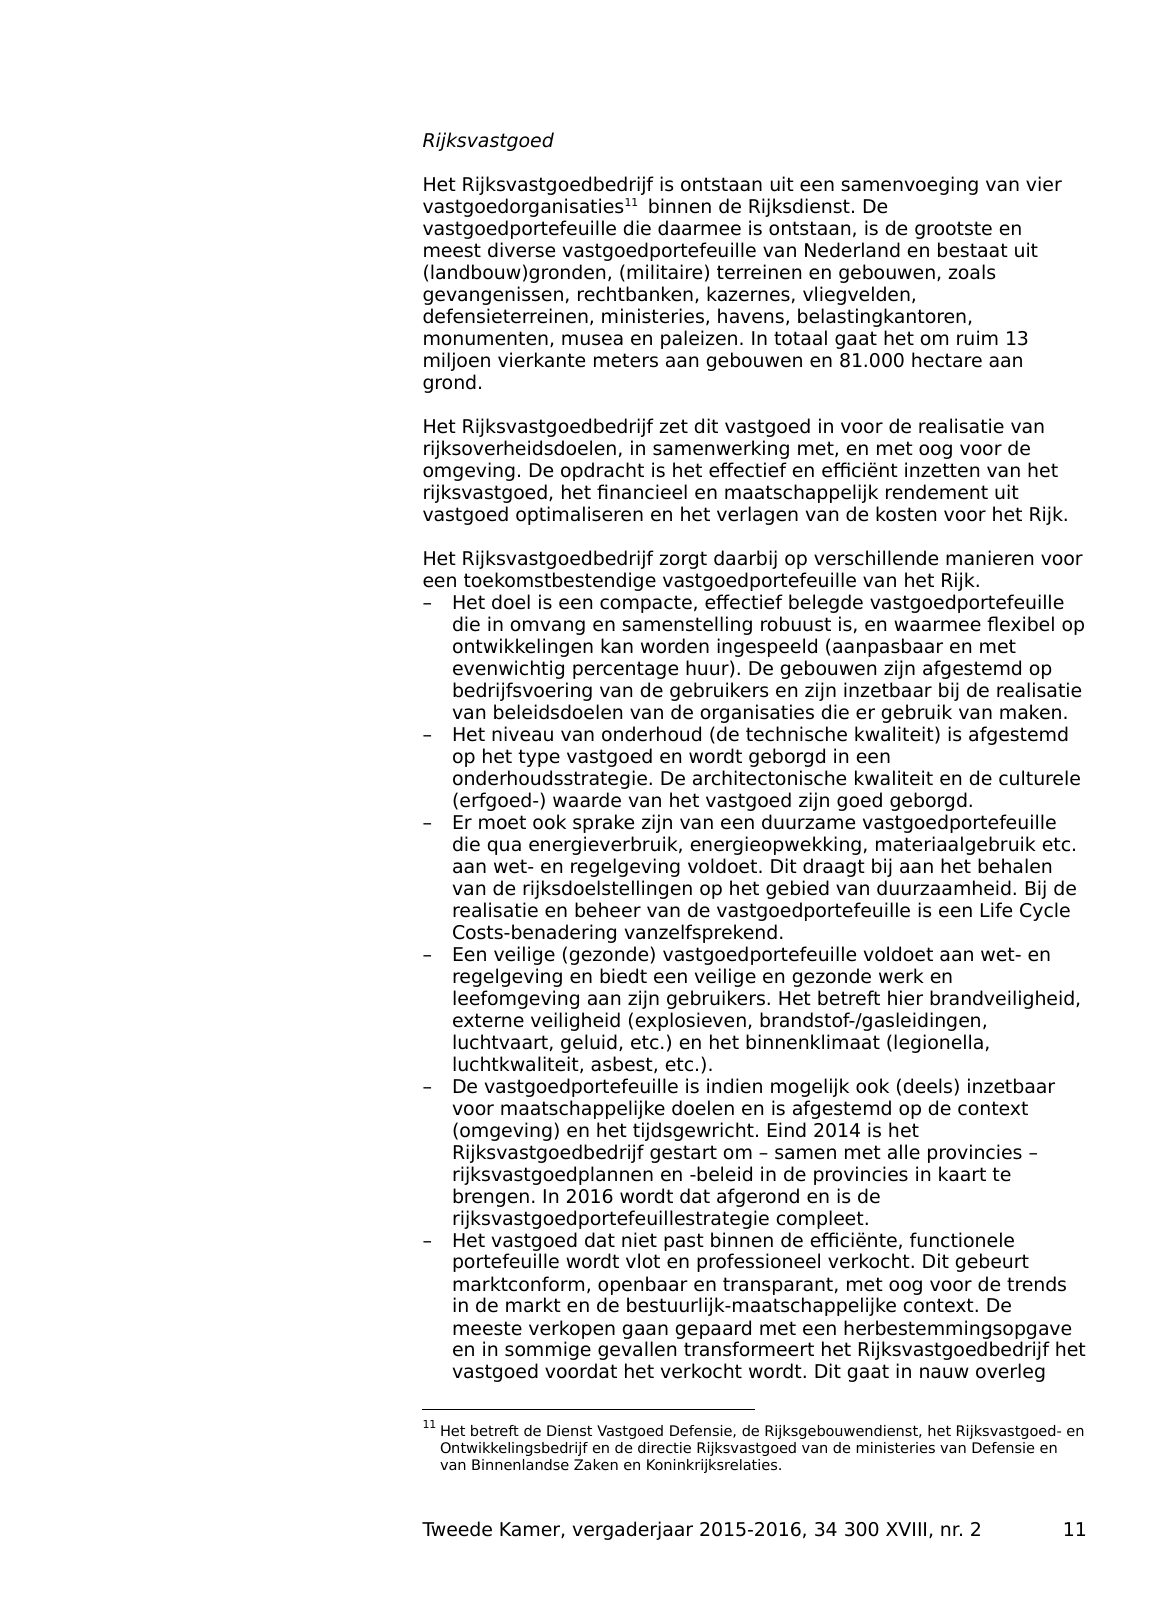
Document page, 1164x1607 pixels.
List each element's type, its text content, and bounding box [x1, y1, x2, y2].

text – Een veilige (gezonde) vastgoedportefeuille voldoet aan wet- en regelgeving en biedt een veilige en gezonde werk en leefomgeving aan zijn gebruikers. Het betreft hier brandveiligheid, externe veiligheid (explosieven, brandstof-/gasleidingen, luchtvaart, geluid, etc.) en het binnenklimaat (legionella, luchtkwaliteit, asbest, etc.). [422, 944, 1087, 1076]
subtitle Rijksvastgoed [422, 130, 1087, 152]
text Het Rijksvastgoedbedrijf zorgt daarbij op verschillende manieren voor een toekomstbestendige vastgoedportefeuille van het Rijk. [422, 548, 1087, 592]
text Het Rijksvastgoedbedrijf is ontstaan uit een samenvoeging van vier vastgoedorganisaties binnen de Rijksdienst. De vastgoedportefeuille die daarmee is ontstaan, is de grootste en meest diverse vastgoedportefeuille van Nederland en bestaat uit (landbouw)gronden, (militaire) terreinen en gebouwen, zoals gevangenissen, rechtbanken, kazernes, vliegvelden, defensieterreinen, ministeries, havens, belastingkantoren, monumenten, musea en paleizen. In totaal gaat het om ruim 13 miljoen vierkante meters aan gebouwen en 81.000 hectare aan grond. [422, 174, 1087, 394]
text – De vastgoedportefeuille is indien mogelijk ook (deels) inzetbaar voor maatschappelijke doelen en is afgestemd op de context (omgeving) en het tijdsgewricht. Eind 2014 is het Rijksvastgoedbedrijf gestart om – samen met alle provincies – rijksvastgoedplannen en -beleid in de provincies in kaart te brengen. In 2016 wordt dat afgerond en is de rijksvastgoedportefeuillestrategie compleet. [422, 1076, 1087, 1229]
text Het betreft de Dienst Vastgoed Defensie, de Rijksgebouwendienst, het Rijksvastgoed- en Ontwikkelingsbedrijf en de directie Rijksvastgoed van de ministeries van Defensie en van Binnenlandse Zaken en Koninkrijksrelaties. [422, 1418, 1087, 1474]
text – Het doel is een compacte, effectief belegde vastgoedportefeuille die in omvang en samenstelling robuust is, en waarmee flexibel op ontwikkelingen kan worden ingespeeld (aanpasbaar en met evenwichtig percentage huur). De gebouwen zijn afgestemd op bedrijfsvoering van de gebruikers en zijn inzetbaar bij de realisatie van beleidsdoelen van de organisaties die er gebruik van maken. [422, 592, 1087, 724]
text – Het niveau van onderhoud (de technische kwaliteit) is afgestemd op het type vastgoed en wordt geborgd in een onderhoudsstrategie. De architectonische kwaliteit en de culturele (erfgoed-) waarde van het vastgoed zijn goed geborgd. [422, 724, 1087, 812]
text – Er moet ook sprake zijn van een duurzame vastgoedportefeuille die qua energieverbruik, energieopwekking, materiaalgebruik etc. aan wet- en regelgeving voldoet. Dit draagt bij aan het behalen van de rijksdoelstellingen op het gebied van duurzaamheid. Bij de realisatie en beheer van de vastgoedportefeuille is een Life Cycle Costs-benadering vanzelfsprekend. [422, 812, 1087, 944]
text – Het vastgoed dat niet past binnen de efficiënte, functionele portefeuille wordt vlot en professioneel verkocht. Dit gebeurt marktconform, openbaar en transparant, met oog voor de trends in de markt en de bestuurlijk-maatschappelijke context. De meeste verkopen gaan gepaard met een herbestemmingsopgave en in sommige gevallen transformeert het Rijksvastgoedbedrijf het vastgoed voordat het verkocht wordt. Dit gaat in nauw overleg [422, 1229, 1087, 1383]
text Het Rijksvastgoedbedrijf zet dit vastgoed in voor de realisatie van rijksoverheidsdoelen, in samenwerking met, en met oog voor de omgeving. De opdracht is het effectief en efficiënt inzetten van het rijksvastgoed, het financieel en maatschappelijk rendement uit vastgoed optimaliseren en het verlagen van de kosten voor het Rijk. [422, 416, 1087, 526]
